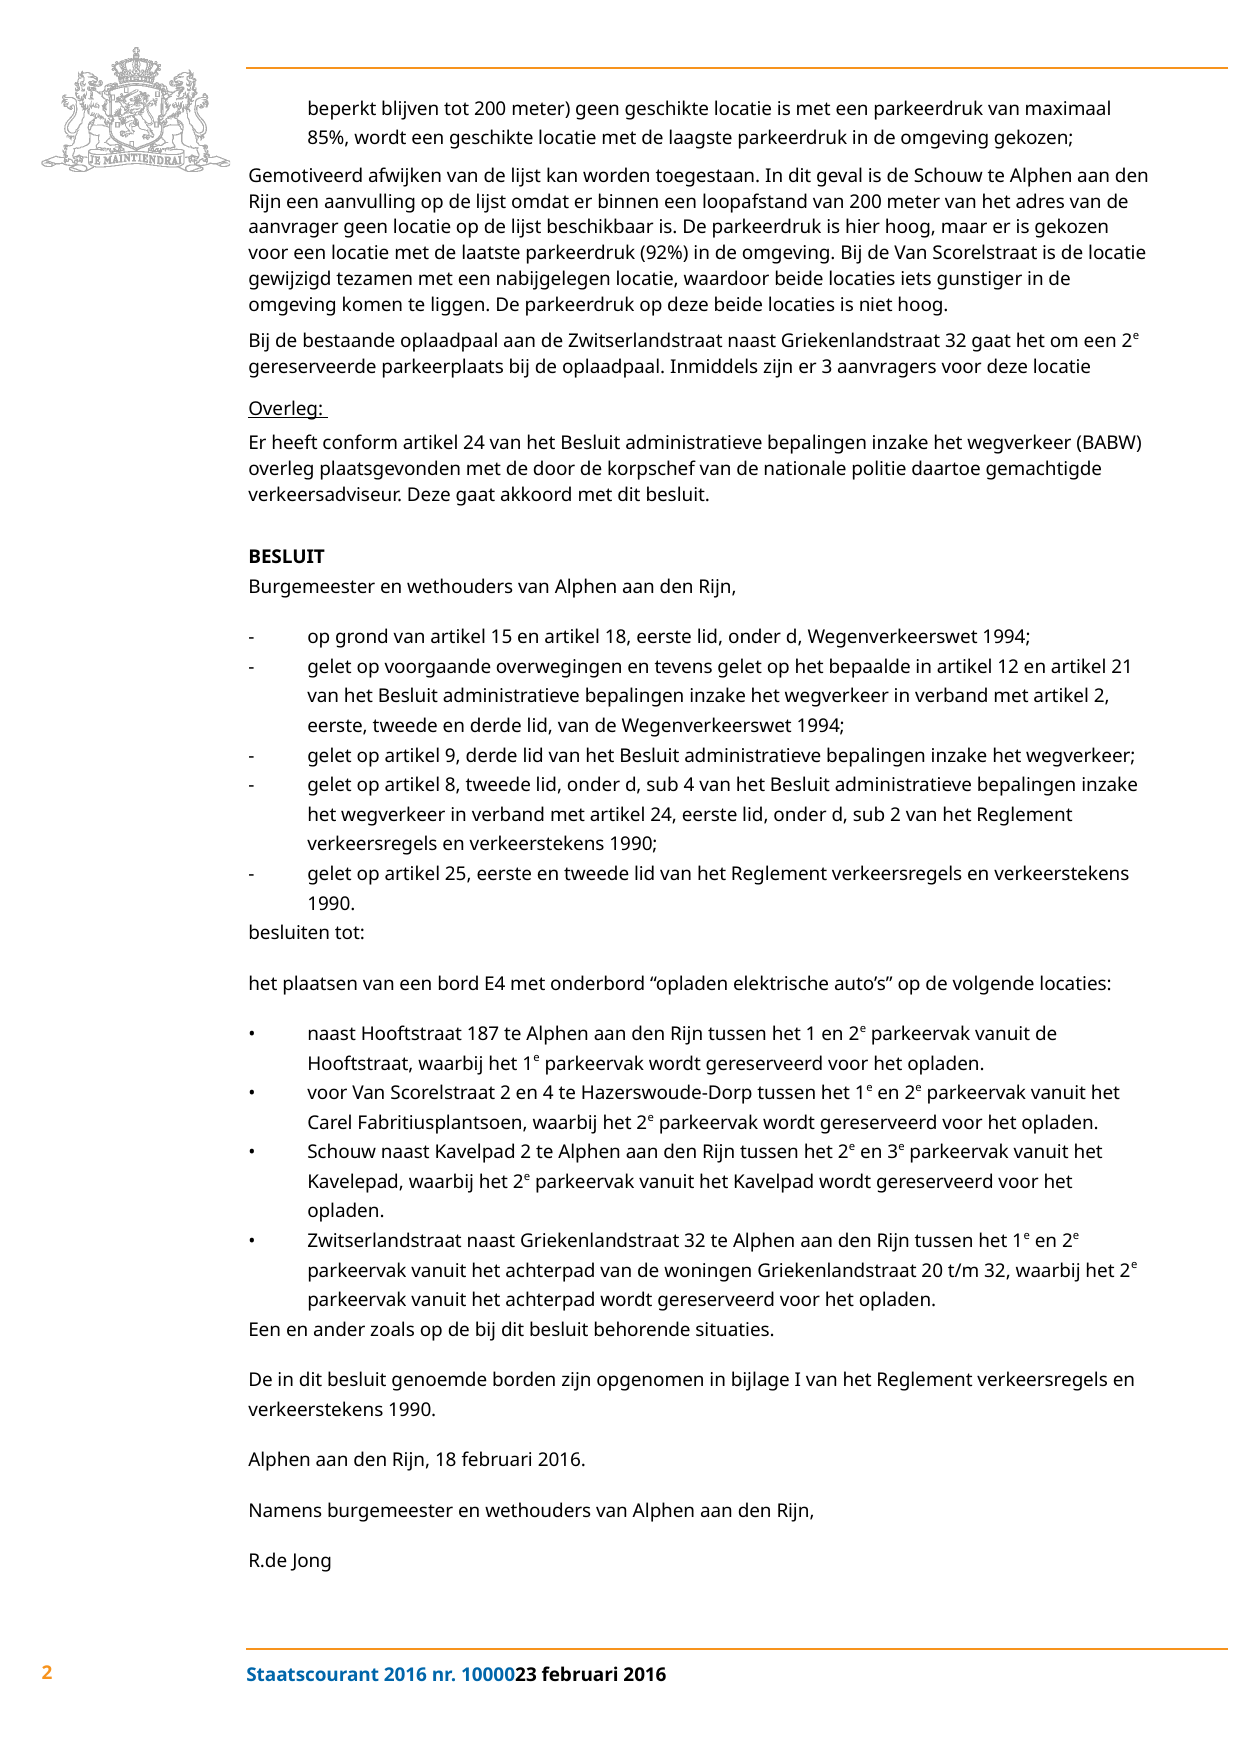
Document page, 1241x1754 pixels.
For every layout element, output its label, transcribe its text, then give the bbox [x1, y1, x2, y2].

picture [41, 47, 231, 172]
list voor Van Scorelstraat 2 en 4 te Hazerswoude-Dorp tussen het 1e en 2e parkeervak vanuit het Carel Fabritiusplantsoen, waarbij het 2e parkeervak wordt gereserveerd voor het opladen. [248, 1079, 1152, 1134]
list gelet op artikel 8, tweede lid, onder d, sub 4 van het Besluit administratieve bepalingen inzake het wegverkeer in verband met artikel 24, eerste lid, onder d, sub 2 van het Reglement verkeersregels en verkeerstekens 1990; [248, 771, 1152, 856]
list Schouw naast Kavelpad 2 te Alphen aan den Rijn tussen het 2e en 3e parkeervak vanuit het Kavelepad, waarbij het 2e parkeervak vanuit het Kavelpad wordt gereserveerd voor het opladen. [248, 1138, 1152, 1223]
text BESLUIT [248, 543, 1152, 569]
list gelet op voorgaande overwegingen en tevens gelet op het bepaalde in artikel 12 en artikel 21 van het Besluit administratieve bepalingen inzake het wegverkeer in verband met artikel 2, eerste, tweede en derde lid, van de Wegenverkeerswet 1994; [248, 653, 1152, 738]
text besluiten tot: [248, 919, 1152, 945]
text De in dit besluit genoemde borden zijn opgenomen in bijlage I van het Reglement verkeersregels en verkeerstekens 1990. [248, 1366, 1152, 1422]
text Bij de bestaande oplaadpaal aan de Zwitserlandstraat naast Griekenlandstraat 32 gaat het om een 2e gereserveerde parkeerplaats bij de oplaadpaal. Inmiddels zijn er 3 aanvragers voor deze locatie [248, 328, 1152, 379]
text Burgemeester en wethouders van Alphen aan den Rijn, [248, 573, 1152, 599]
text Alphen aan den Rijn, 18 februari 2016. [248, 1446, 1152, 1472]
text R.de Jong [248, 1547, 1152, 1573]
text het plaatsen van een bord E4 met onderbord “opladen elektrische auto’s” op de volgende locaties: [248, 970, 1152, 995]
text Namens burgemeester en wethouders van Alphen aan den Rijn, [248, 1497, 1152, 1522]
text Gemotiveerd afwijken van de lijst kan worden toegestaan. In dit geval is de Schouw te Alphen aan den Rijn een aanvulling op de lijst omdat er binnen een loopafstand van 200 meter van het adres van de aanvrager geen locatie op de lijst beschikbaar is. De parkeerdruk is hier hoog, maar er is gekozen voor een locatie met de laatste parkeerdruk (92%) in de omgeving. Bij de Van Scorelstraat is de locatie gewijzigd tezamen met een nabijgelegen locatie, waardoor beide locaties iets gunstiger in de omgeving komen te liggen. De parkeerdruk op deze beide locaties is niet hoog. [248, 162, 1152, 317]
text Een en ander zoals op de bij dit besluit behorende situaties. [248, 1316, 1152, 1342]
list gelet op artikel 25, eerste en tweede lid van het Reglement verkeersregels en verkeerstekens 1990. [248, 860, 1152, 915]
list op grond van artikel 15 en artikel 18, eerste lid, onder d, Wegenverkeerswet 1994; [248, 623, 1152, 649]
list naast Hooftstraat 187 te Alphen aan den Rijn tussen het 1 en 2e parkeervak vanuit de Hooftstraat, waarbij het 1e parkeervak wordt gereserveerd voor het opladen. [248, 1020, 1152, 1075]
list beperkt blijven tot 200 meter) geen geschikte locatie is met een parkeerdruk van maximaal 85%, wordt een geschikte locatie met de laagste parkeerdruk in de omgeving gekozen; [248, 95, 1152, 150]
text Er heeft conform artikel 24 van het Besluit administratieve bepalingen inzake het wegverkeer (BABW) overleg plaatsgevonden met de door de korpschef van de nationale politie daartoe gemachtigde verkeersadviseur. Deze gaat akkoord met dit besluit. [248, 429, 1152, 506]
list Zwitserlandstraat naast Griekenlandstraat 32 te Alphen aan den Rijn tussen het 1e en 2e parkeervak vanuit het achterpad van de woningen Griekenlandstraat 20 t/m 32, waarbij het 2e parkeervak vanuit het achterpad wordt gereserveerd voor het opladen. [248, 1227, 1152, 1312]
text Overleg: [248, 395, 1152, 421]
list gelet op artikel 9, derde lid van het Besluit administratieve bepalingen inzake het wegverkeer; [248, 742, 1152, 767]
